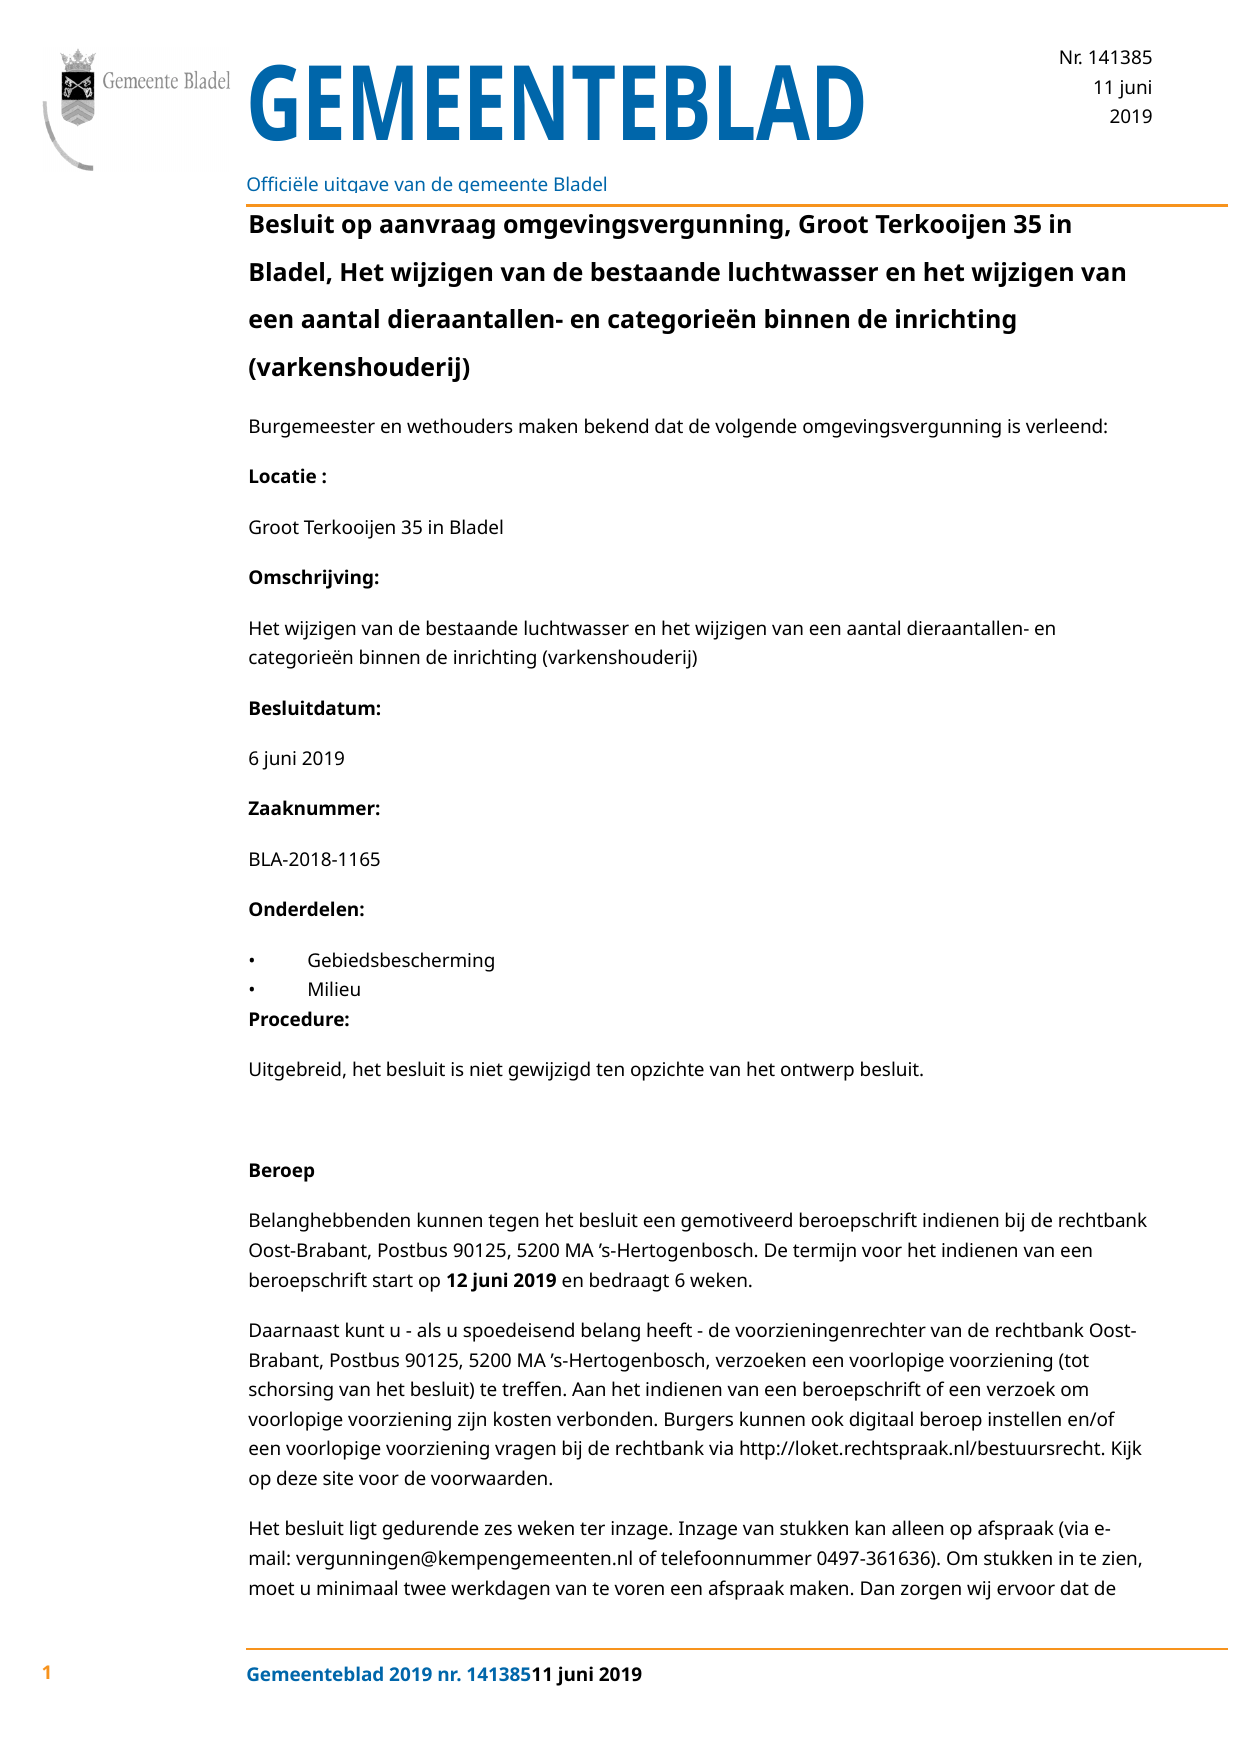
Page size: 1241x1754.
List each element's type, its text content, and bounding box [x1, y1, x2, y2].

text Belanghebbenden kunnen tegen het besluit een gemotiveerd beroepschrift indienen bij de rechtbank Oost-Brabant, Postbus 90125, 5200 MA ’s-Hertogenbosch. De termijn voor het indienen van een beroepschrift start op 12 juni 2019 en bedraagt 6 weken. [248, 1208, 1152, 1293]
text Groot Terkooijen 35 in Bladel [248, 514, 1152, 540]
text Onderdelen: [248, 896, 1152, 922]
list Gebiedsbescherming [248, 947, 1152, 973]
text Zaaknummer: [248, 796, 1152, 821]
text Burgemeester en wethouders maken bekend dat de volgende omgevingsvergunning is verleend: [248, 413, 1152, 439]
text Besluit op aanvraag omgevingsvergunning, Groot Terkooijen 35 in Bladel, Het wijzigen van de bestaande luchtwasser en het wijzigen van een aantal dieraantallen- en categorieën binnen de inrichting (varkenshouderij) [248, 207, 1152, 384]
text Het wijzigen van de bestaande luchtwasser en het wijzigen van een aantal dieraantallen- en categorieën binnen de inrichting (varkenshouderij) [248, 615, 1152, 670]
text Omschrijving: [248, 564, 1152, 590]
text Daarnaast kunt u - als u spoedeisend belang heeft - de voorzieningenrechter van de rechtbank Oost-Brabant, Postbus 90125, 5200 MA ’s-Hertogenbosch, verzoeken een voorlopige voorziening (tot schorsing van het besluit) te treffen. Aan het indienen van een beroepschrift of een verzoek om voorlopige voorziening zijn kosten verbonden. Burgers kunnen ook digitaal beroep instellen en/of een voorlopige voorziening vragen bij de rechtbank via http://loket.rechtspraak.nl/bestuursrecht. Kijk op deze site voor de voorwaarden. [248, 1317, 1152, 1491]
list Milieu [248, 976, 1152, 1002]
text Beroep [248, 1157, 1152, 1183]
text Locatie : [248, 463, 1152, 489]
text 6 juni 2019 [248, 745, 1152, 771]
text Uitgebreid, het besluit is niet gewijzigd ten opzichte van het ontwerp besluit. [248, 1056, 1152, 1082]
text Besluitdatum: [248, 695, 1152, 721]
text Procedure: [248, 1006, 1152, 1032]
text BLA-2018-1165 [248, 846, 1152, 872]
picture [41, 47, 231, 172]
text Het besluit ligt gedurende zes weken ter inzage. Inzage van stukken kan alleen op afspraak (via e-mail: vergunningen@kempengemeenten.nl of telefoonnummer 0497-361636). Om stukken in te zien, moet u minimaal twee werkdagen van te voren een afspraak maken. Dan zorgen wij ervoor dat de [248, 1516, 1152, 1601]
